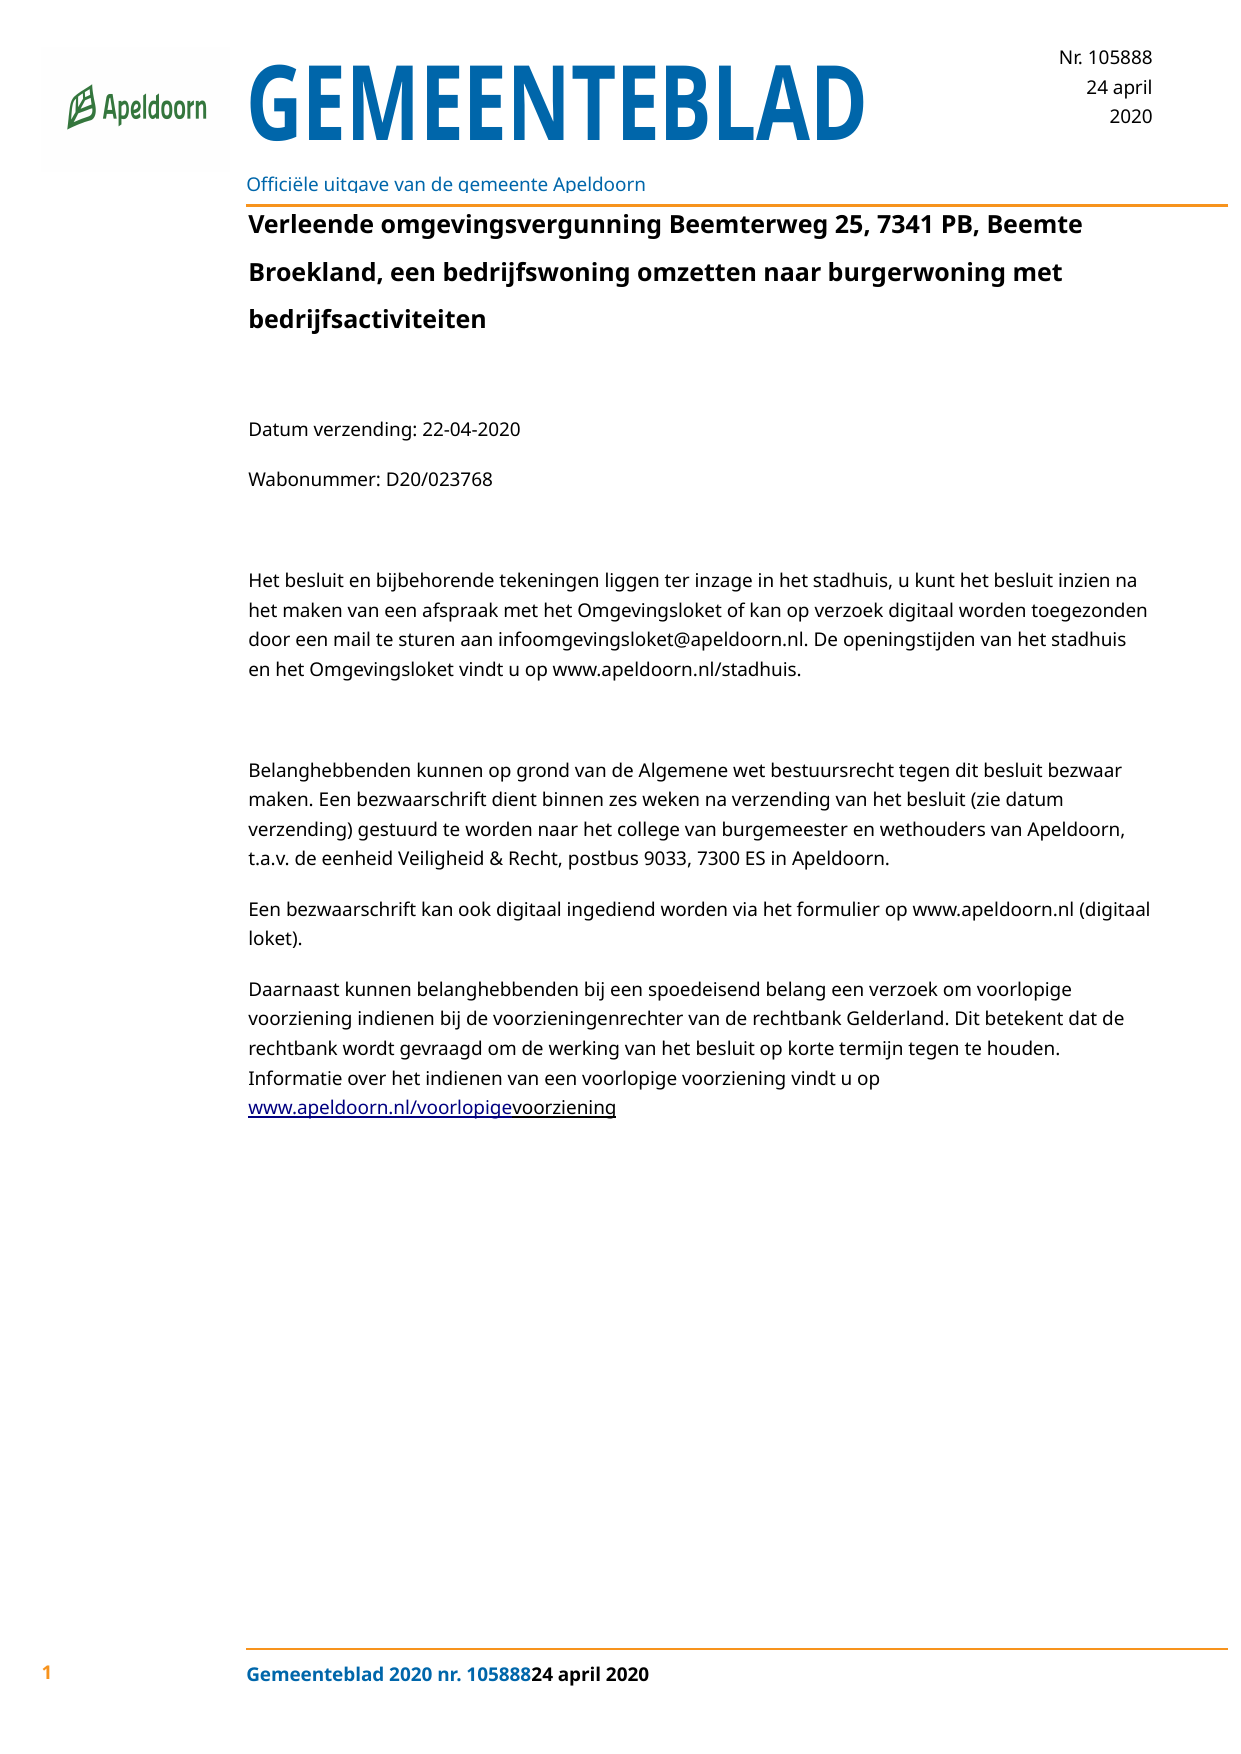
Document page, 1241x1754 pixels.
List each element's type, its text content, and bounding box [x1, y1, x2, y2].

text Wabonummer: D20/023768 [248, 466, 1152, 492]
text Datum verzending: 22-04-2020 [248, 416, 1152, 442]
text Een bezwaarschrift kan ook digitaal ingediend worden via het formulier op www.apeldoorn.nl (digitaal loket). [248, 896, 1152, 951]
text Belanghebbenden kunnen op grond van de Algemene wet bestuursrecht tegen dit besluit bezwaar maken. Een bezwaarschrift dient binnen zes weken na verzending van het besluit (zie datum verzending) gestuurd te worden naar het college van burgemeester en wethouders van Apeldoorn, t.a.v. de eenheid Veiligheid & Recht, postbus 9033, 7300 ES in Apeldoorn. [248, 757, 1152, 871]
picture [41, 47, 231, 172]
text Verleende omgevingsvergunning Beemterweg 25, 7341 PB, Beemte Broekland, een bedrijfswoning omzetten naar burgerwoning met bedrijfsactiviteiten [248, 207, 1152, 336]
text Het besluit en bijbehorende tekeningen liggen ter inzage in het stadhuis, u kunt het besluit inzien na het maken van een afspraak met het Omgevingsloket of kan op verzoek digitaal worden toegezonden door een mail te sturen aan infoomgevingsloket@apeldoorn.nl. De openingstijden van het stadhuis en het Omgevingsloket vindt u op www.apeldoorn.nl/stadhuis. [248, 567, 1152, 682]
text Daarnaast kunnen belanghebbenden bij een spoedeisend belang een verzoek om voorlopige voorziening indienen bij de voorzieningenrechter van de rechtbank Gelderland. Dit betekent dat de rechtbank wordt gevraagd om de werking van het besluit op korte termijn tegen te houden. Informatie over het indienen van een voorlopige voorziening vindt u op www.apeldoorn.nl/voorlopigevoorziening [248, 976, 1152, 1120]
